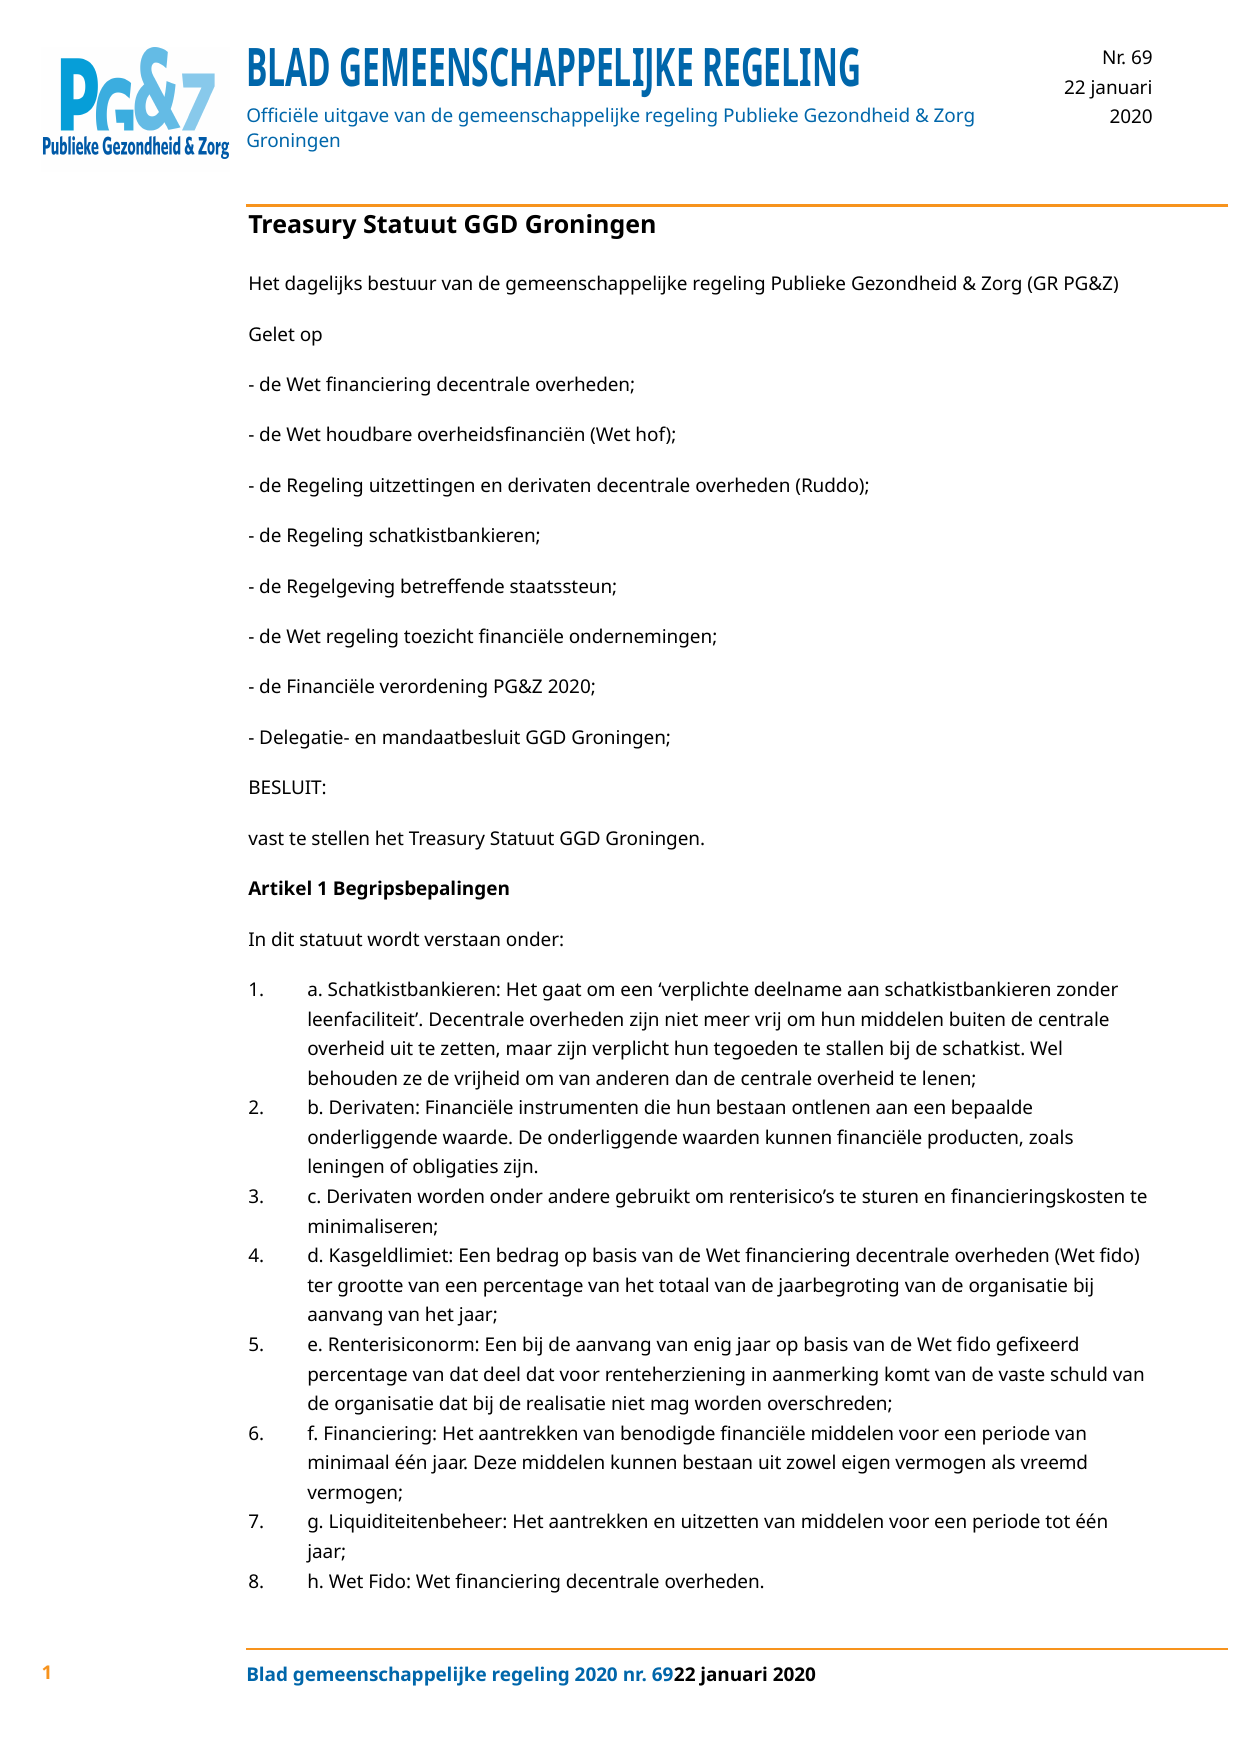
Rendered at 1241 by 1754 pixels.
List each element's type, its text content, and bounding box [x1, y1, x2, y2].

list g. Liquiditeitenbeheer: Het aantrekken en uitzetten van middelen voor een periode tot één jaar; [248, 1509, 1152, 1564]
list e. Renterisiconorm: Een bij de aanvang van enig jaar op basis van de Wet fido gefixeerd percentage van dat deel dat voor renteherziening in aanmerking komt van de vaste schuld van de organisatie dat bij de realisatie niet mag worden overschreden; [248, 1331, 1152, 1416]
text - de Wet financiering decentrale overheden; [248, 371, 1152, 397]
text - de Financiële verordening PG&Z 2020; [248, 674, 1152, 699]
list f. Financiering: Het aantrekken van benodigde financiële middelen voor een periode van minimaal één jaar. Deze middelen kunnen bestaan uit zowel eigen vermogen als vreemd vermogen; [248, 1420, 1152, 1505]
picture [41, 47, 231, 172]
text Artikel 1 Begripsbepalingen [248, 875, 1152, 901]
text - de Regeling uitzettingen en derivaten decentrale overheden (Ruddo); [248, 472, 1152, 498]
list c. Derivaten worden onder andere gebruikt om renterisico’s te sturen en financieringskosten te minimaliseren; [248, 1183, 1152, 1238]
text - de Regelgeving betreffende staatssteun; [248, 573, 1152, 598]
list d. Kasgeldlimiet: Een bedrag op basis van de Wet financiering decentrale overheden (Wet fido) ter grootte van een percentage van het totaal van de jaarbegroting van de organisatie bij aanvang van het jaar; [248, 1242, 1152, 1327]
text BESLUIT: [248, 774, 1152, 800]
text - de Wet houdbare overheidsfinanciën (Wet hof); [248, 422, 1152, 447]
list b. Derivaten: Financiële instrumenten die hun bestaan ontlenen aan een bepaalde onderliggende waarde. De onderliggende waarden kunnen financiële producten, zoals leningen of obligaties zijn. [248, 1094, 1152, 1179]
list a. Schatkistbankieren: Het gaat om een ‘verplichte deelname aan schatkistbankieren zonder leenfaciliteit’. Decentrale overheden zijn niet meer vrij om hun middelen buiten de centrale overheid uit te zetten, maar zijn verplicht hun tegoeden te stallen bij de schatkist. Wel behouden ze de vrijheid om van anderen dan de centrale overheid te lenen; [248, 976, 1152, 1091]
text - de Wet regeling toezicht financiële ondernemingen; [248, 623, 1152, 649]
text vast te stellen het Treasury Statuut GGD Groningen. [248, 825, 1152, 851]
text In dit statuut wordt verstaan onder: [248, 926, 1152, 951]
text Treasury Statuut GGD Groningen [248, 207, 1152, 241]
text - de Regeling schatkistbankieren; [248, 522, 1152, 548]
text Gelet op [248, 321, 1152, 346]
text Het dagelijks bestuur van de gemeenschappelijke regeling Publieke Gezondheid & Zorg (GR PG&Z) [248, 270, 1152, 296]
text - Delegatie- en mandaatbesluit GGD Groningen; [248, 724, 1152, 750]
list h. Wet Fido: Wet financiering decentrale overheden. [248, 1568, 1152, 1593]
